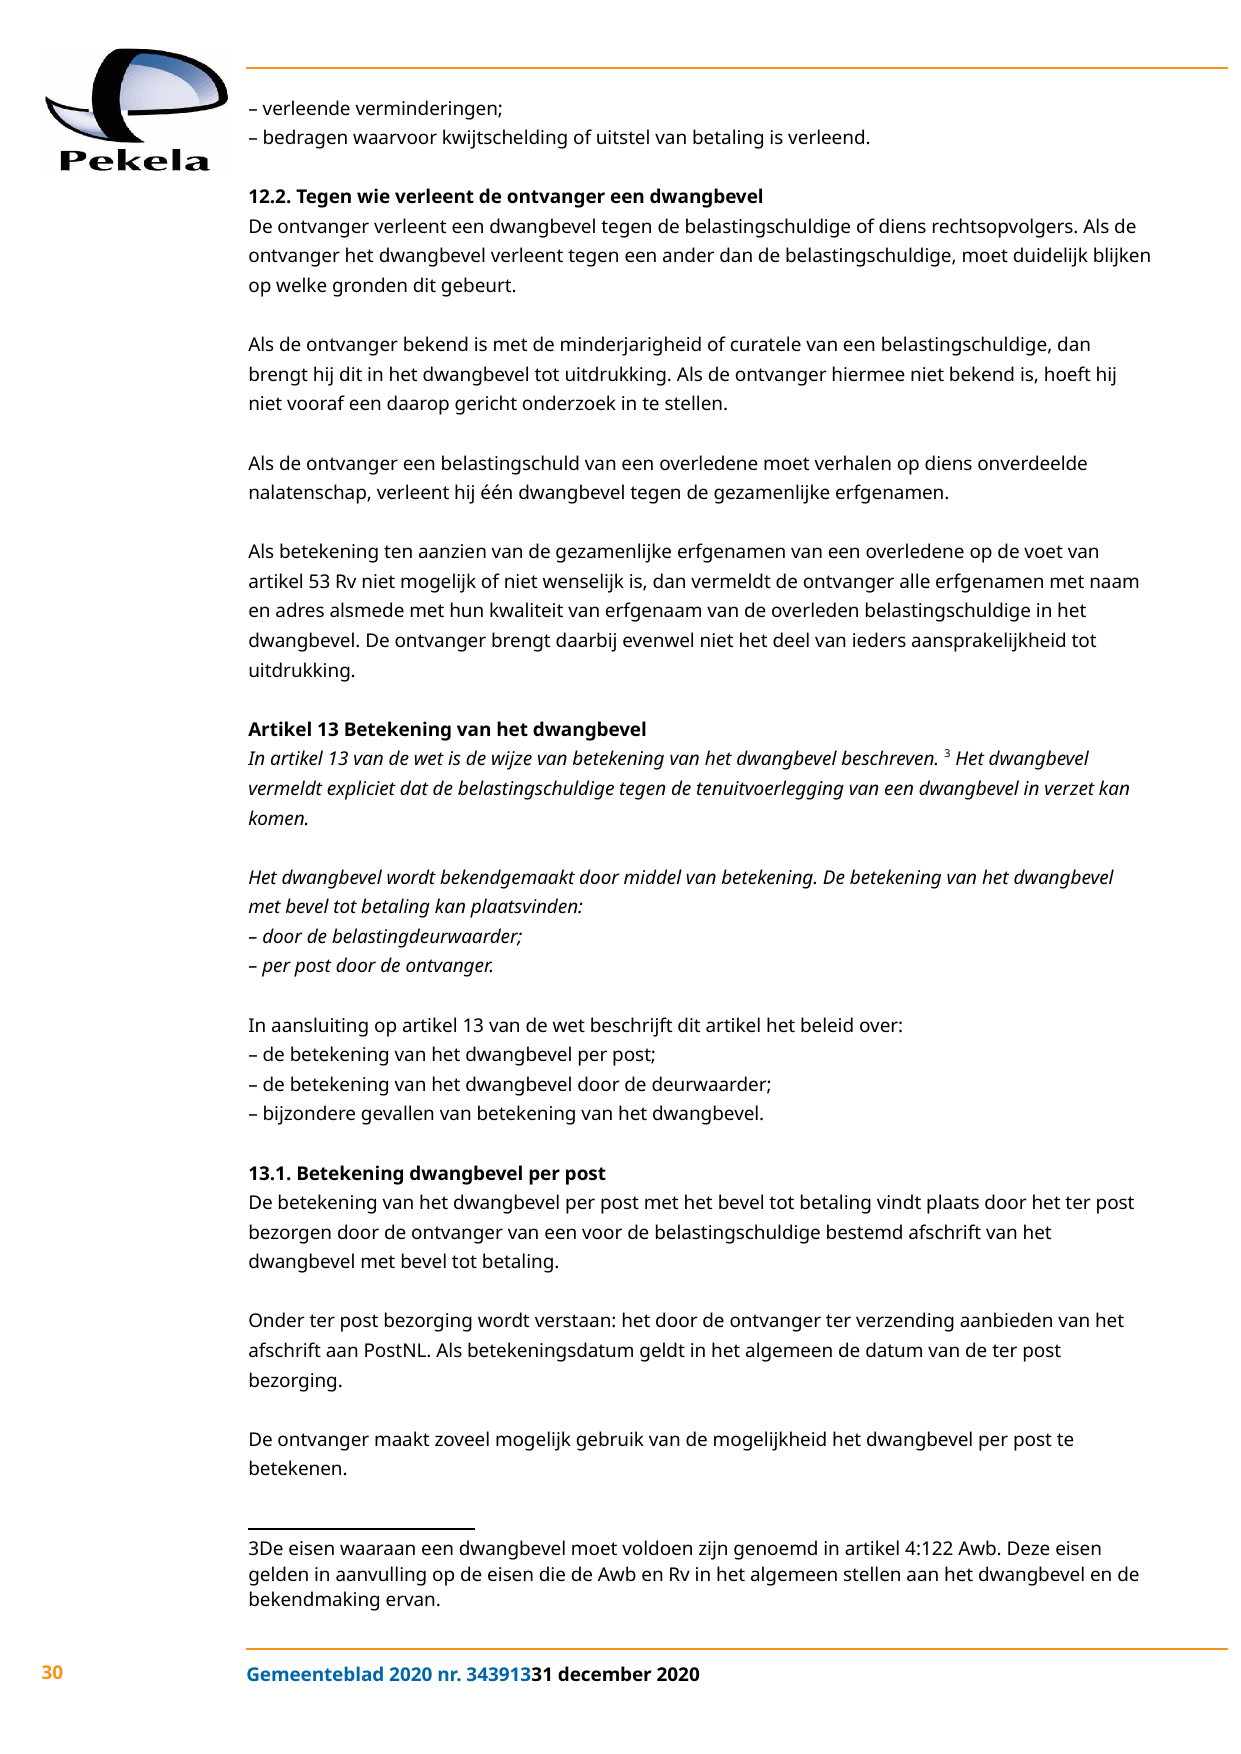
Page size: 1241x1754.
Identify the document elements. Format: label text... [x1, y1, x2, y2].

text De betekening van het dwangbevel per post met het bevel tot betaling vindt plaats door het ter post bezorgen door de ontvanger van een voor de belastingschuldige bestemd afschrift van het dwangbevel met bevel tot betaling. [248, 1189, 1152, 1274]
picture [41, 47, 231, 172]
text – bedragen waarvoor kwijtschelding of uitstel van betaling is verleend. [248, 124, 1152, 150]
text De eisen waaraan een dwangbevel moet voldoen zijn genoemd in artikel 4:122 Awb. Deze eisen gelden in aanvulling op de eisen die de Awb en Rv in het algemeen stellen aan het dwangbevel en de bekendmaking ervan. [248, 1535, 1152, 1612]
text Het dwangbevel wordt bekendgemaakt door middel van betekening. De betekening van het dwangbevel met bevel tot betaling kan plaatsvinden: [248, 864, 1152, 919]
text – door de belastingdeurwaarder; [248, 923, 1152, 949]
text Onder ter post bezorging wordt verstaan: het door de ontvanger ter verzending aanbieden van het afschrift aan PostNL. Als betekeningsdatum geldt in het algemeen de datum van de ter post bezorging. [248, 1308, 1152, 1393]
text – per post door de ontvanger. [248, 953, 1152, 978]
text In aansluiting op artikel 13 van de wet beschrijft dit artikel het beleid over: [248, 1012, 1152, 1038]
text Artikel 13 Betekening van het dwangbevel [248, 716, 1152, 742]
text De ontvanger verleent een dwangbevel tegen de belastingschuldige of diens rechtsopvolgers. Als de ontvanger het dwangbevel verleent tegen een ander dan de belastingschuldige, moet duidelijk blijken op welke gronden dit gebeurt. [248, 213, 1152, 298]
text Als de ontvanger een belastingschuld van een overledene moet verhalen op diens onverdeelde nalatenschap, verleent hij één dwangbevel tegen de gezamenlijke erfgenamen. [248, 450, 1152, 505]
text – verleende verminderingen; [248, 95, 1152, 121]
text 13.1. Betekening dwangbevel per post [248, 1160, 1152, 1186]
text De ontvanger maakt zoveel mogelijk gebruik van de mogelijkheid het dwangbevel per post te betekenen. [248, 1426, 1152, 1481]
text 12.2. Tegen wie verleent de ontvanger een dwangbevel [248, 183, 1152, 209]
text Als betekening ten aanzien van de gezamenlijke erfgenamen van een overledene op de voet van artikel 53 Rv niet mogelijk of niet wenselijk is, dan vermeldt de ontvanger alle erfgenamen met naam en adres alsmede met hun kwaliteit van erfgenaam van de overleden belastingschuldige in het dwangbevel. De ontvanger brengt daarbij evenwel niet het deel van ieders aansprakelijkheid tot uitdrukking. [248, 538, 1152, 683]
text – bijzondere gevallen van betekening van het dwangbevel. [248, 1101, 1152, 1126]
text In artikel 13 van de wet is de wijze van betekening van het dwangbevel beschreven. Het dwangbevel vermeldt expliciet dat de belastingschuldige tegen de tenuitvoerlegging van een dwangbevel in verzet kan komen. [248, 746, 1152, 831]
text Als de ontvanger bekend is met de minderjarigheid of curatele van een belastingschuldige, dan brengt hij dit in het dwangbevel tot uitdrukking. Als de ontvanger hiermee niet bekend is, hoeft hij niet vooraf een daarop gericht onderzoek in te stellen. [248, 331, 1152, 416]
text – de betekening van het dwangbevel door de deurwaarder; [248, 1071, 1152, 1097]
text – de betekening van het dwangbevel per post; [248, 1041, 1152, 1067]
